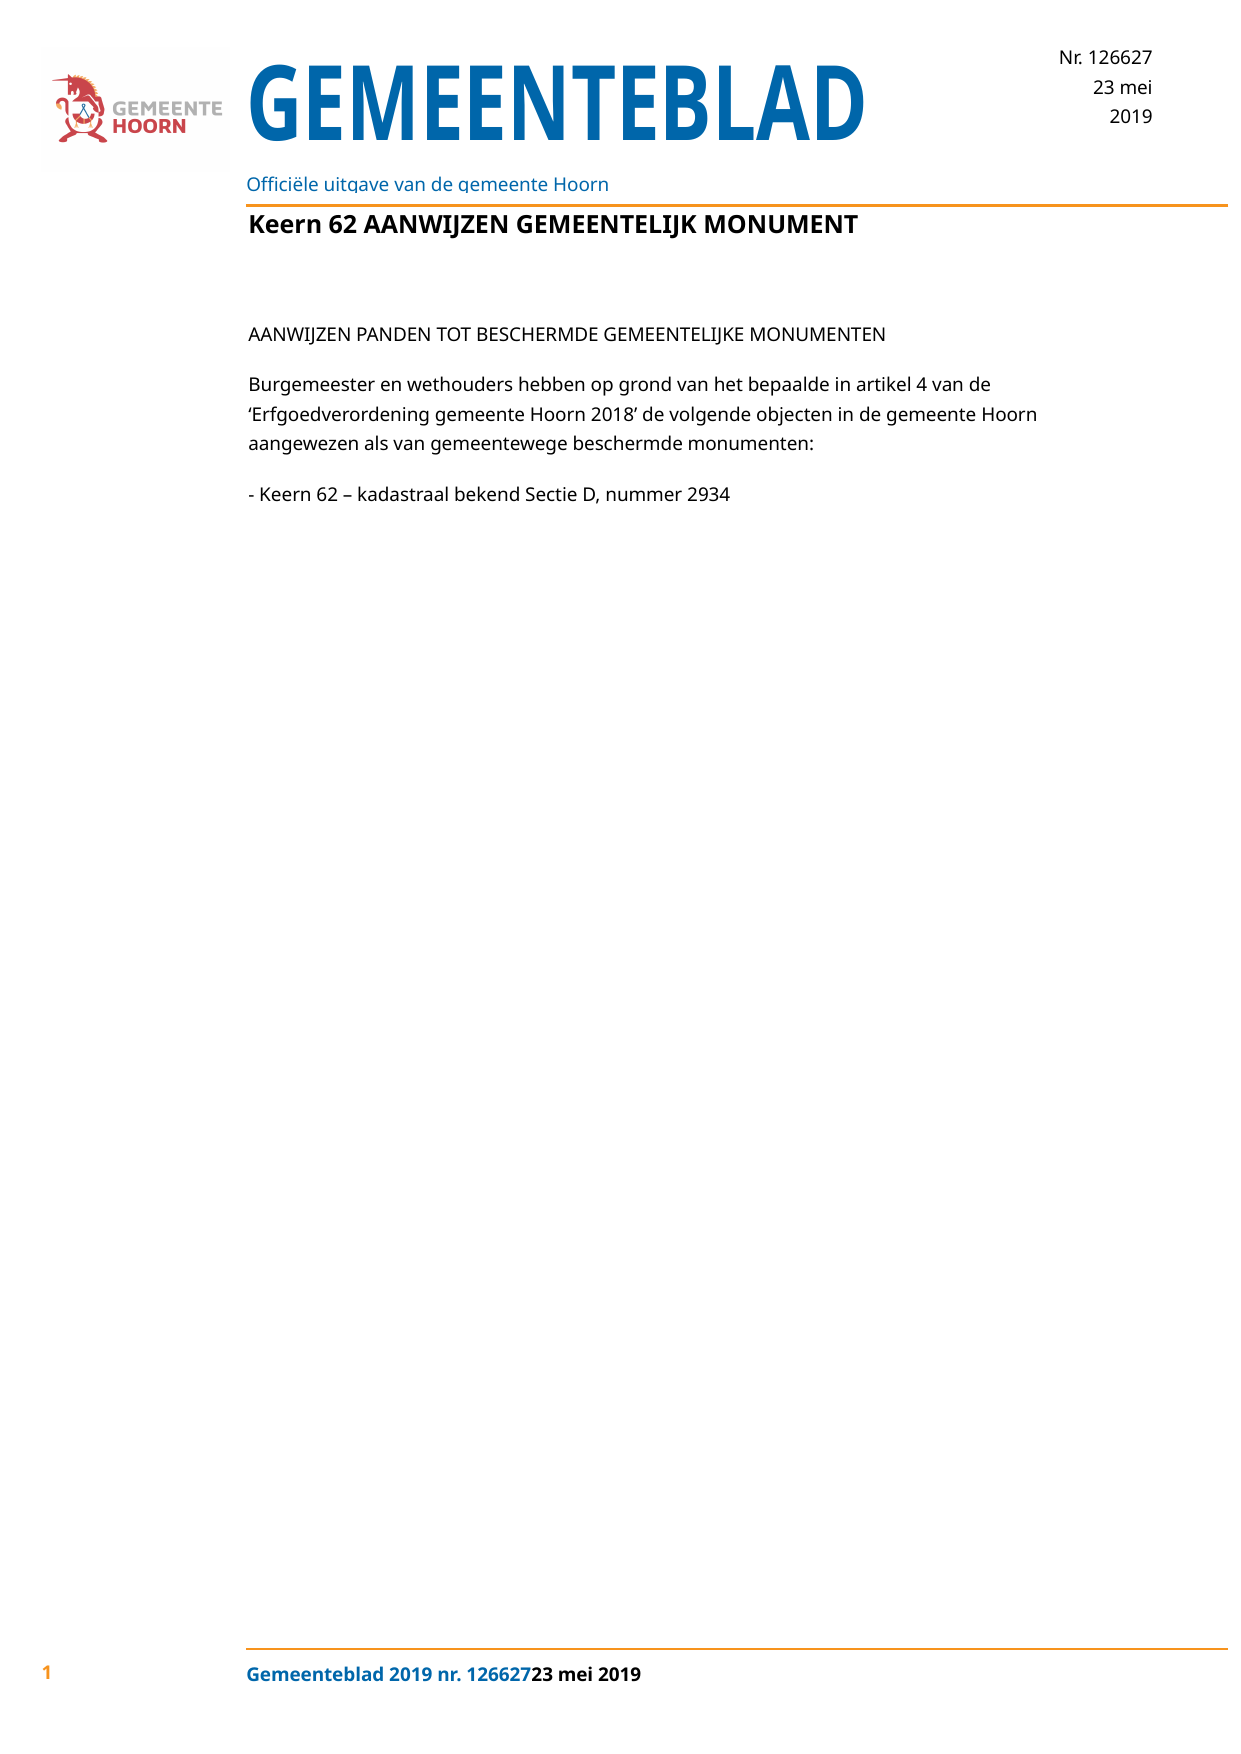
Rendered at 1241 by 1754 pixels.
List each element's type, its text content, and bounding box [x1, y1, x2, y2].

picture [41, 47, 231, 172]
text Keern 62 AANWIJZEN GEMEENTELIJK MONUMENT [248, 207, 1152, 241]
text - Keern 62 – kadastraal bekend Sectie D, nummer 2934 [248, 481, 1152, 506]
text Burgemeester en wethouders hebben op grond van het bepaalde in artikel 4 van de ‘Erfgoedverordening gemeente Hoorn 2018’ de volgende objecten in de gemeente Hoorn aangewezen als van gemeentewege beschermde monumenten: [248, 371, 1152, 456]
text AANWIJZEN PANDEN TOT BESCHERMDE GEMEENTELIJKE MONUMENTEN [248, 321, 1152, 346]
